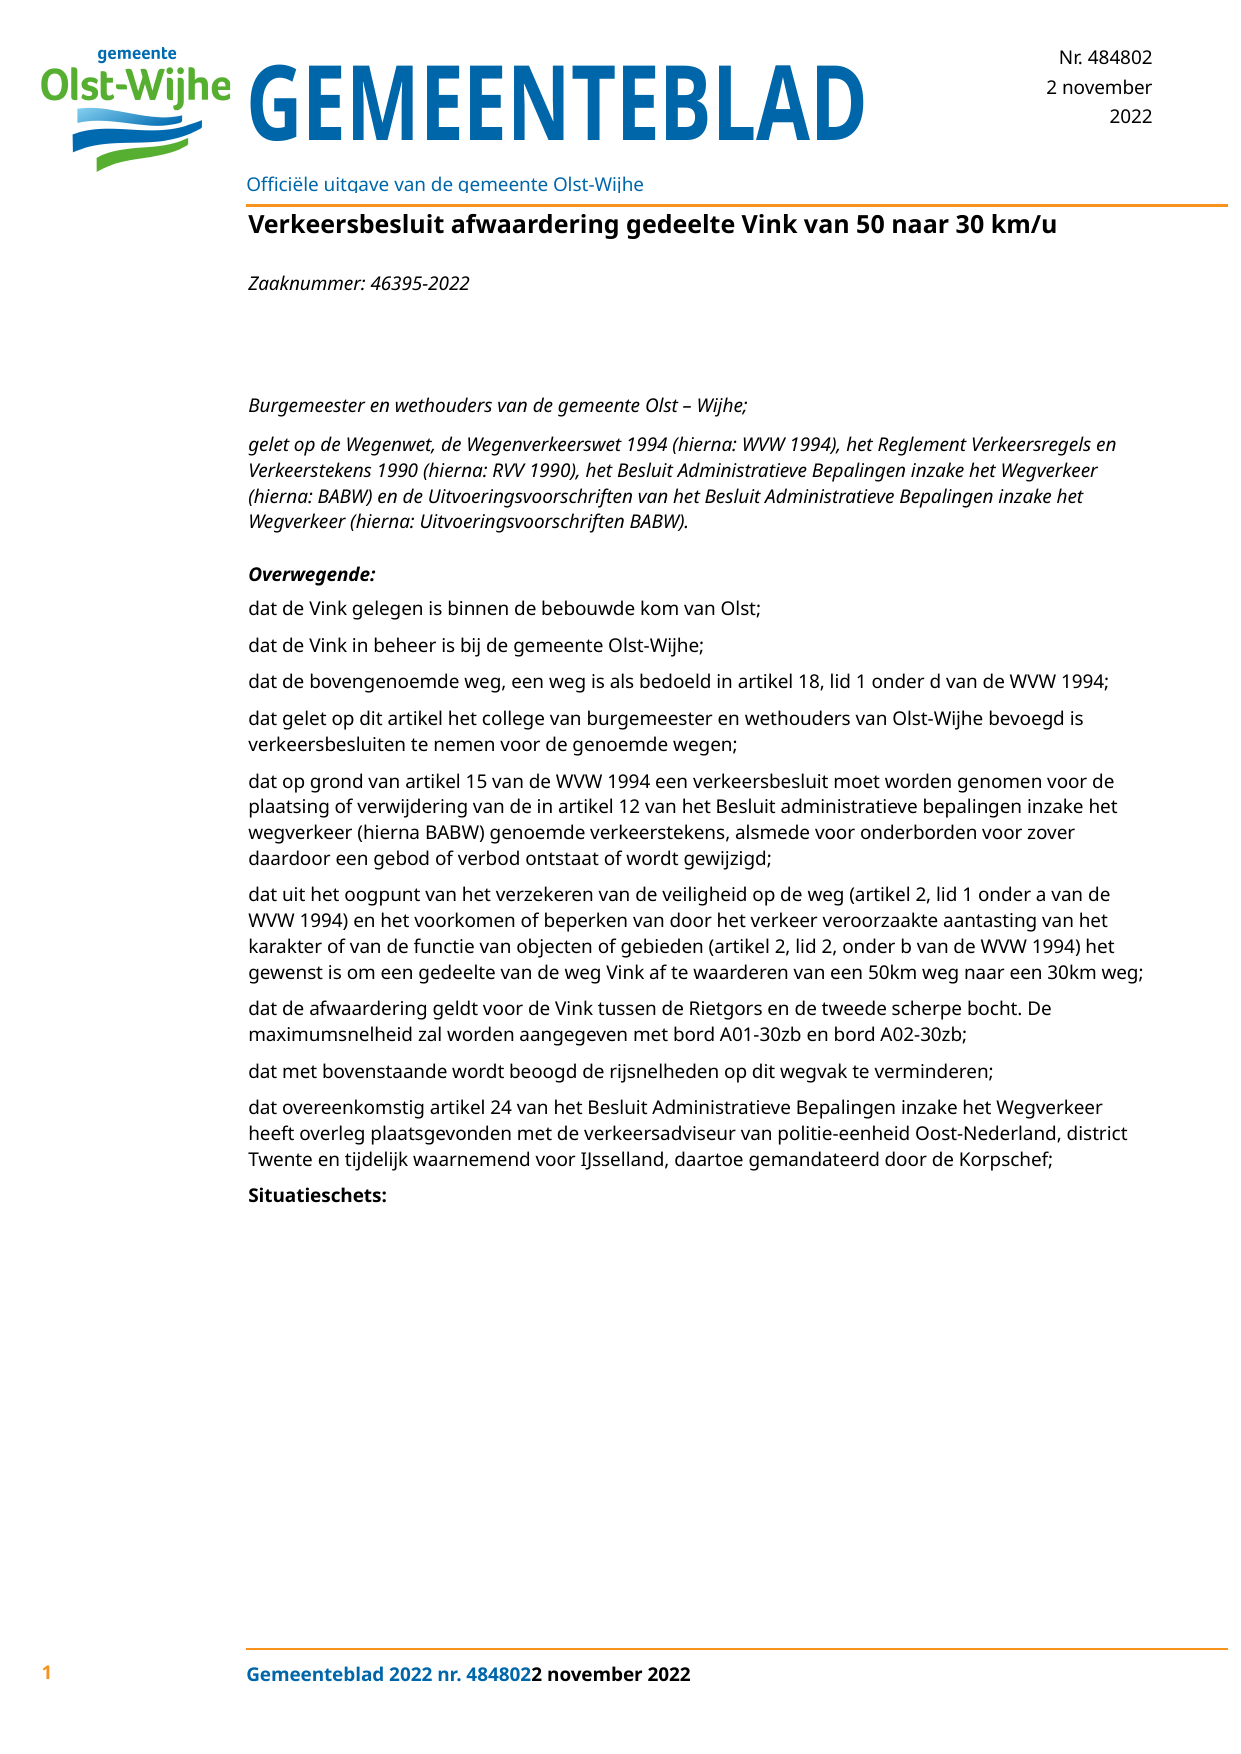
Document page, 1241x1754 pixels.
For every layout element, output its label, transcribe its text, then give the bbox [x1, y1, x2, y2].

picture [41, 47, 231, 172]
text dat de Vink in beheer is bij de gemeente Olst-Wijhe; [248, 632, 1152, 658]
text dat gelet op dit artikel het college van burgemeester en wethouders van Olst-Wijhe bevoegd is verkeersbesluiten te nemen voor de genoemde wegen; [248, 705, 1152, 757]
text Situatieschets: [248, 1183, 1152, 1208]
text dat de Vink gelegen is binnen de bebouwde kom van Olst; [248, 595, 1152, 621]
text Verkeersbesluit afwaardering gedeelte Vink van 50 naar 30 km/u [248, 207, 1152, 241]
text gelet op de Wegenwet, de Wegenverkeerswet 1994 (hierna: WVW 1994), het Reglement Verkeersregels en Verkeerstekens 1990 (hierna: RVV 1990), het Besluit Administratieve Bepalingen inzake het Wegverkeer (hierna: BABW) en de Uitvoeringsvoorschriften van het Besluit Administratieve Bepalingen inzake het Wegverkeer (hierna: Uitvoeringsvoorschriften BABW). [248, 431, 1152, 534]
text Overwegende: [248, 561, 1152, 587]
text Zaaknummer: 46395-2022 [248, 270, 1152, 296]
text dat de bovengenoemde weg, een weg is als bedoeld in artikel 18, lid 1 onder d van de WVW 1994; [248, 669, 1152, 694]
text Burgemeester en wethouders van de gemeente Olst – Wijhe; [248, 392, 1152, 418]
text dat met bovenstaande wordt beoogd de rijsnelheden op dit wegvak te verminderen; [248, 1058, 1152, 1084]
text dat overeenkomstig artikel 24 van het Besluit Administratieve Bepalingen inzake het Wegverkeer heeft overleg plaatsgevonden met de verkeersadviseur van politie-eenheid Oost-Nederland, district Twente en tijdelijk waarnemend voor IJsselland, daartoe gemandateerd door de Korpschef; [248, 1094, 1152, 1172]
text dat uit het oogpunt van het verzekeren van de veiligheid op de weg (artikel 2, lid 1 onder a van de WVW 1994) en het voorkomen of beperken van door het verkeer veroorzaakte aantasting van het karakter of van de functie van objecten of gebieden (artikel 2, lid 2, onder b van de WVW 1994) het gewenst is om een gedeelte van de weg Vink af te waarderen van een 50km weg naar een 30km weg; [248, 882, 1152, 984]
text dat op grond van artikel 15 van de WVW 1994 een verkeersbesluit moet worden genomen voor de plaatsing of verwijdering van de in artikel 12 van het Besluit administratieve bepalingen inzake het wegverkeer (hierna BABW) genoemde verkeerstekens, alsmede voor onderborden voor zover daardoor een gebod of verbod ontstaat of wordt gewijzigd; [248, 768, 1152, 871]
text dat de afwaardering geldt voor de Vink tussen de Rietgors en de tweede scherpe bocht. De maximumsnelheid zal worden aangegeven met bord A01-30zb en bord A02-30zb; [248, 996, 1152, 1047]
